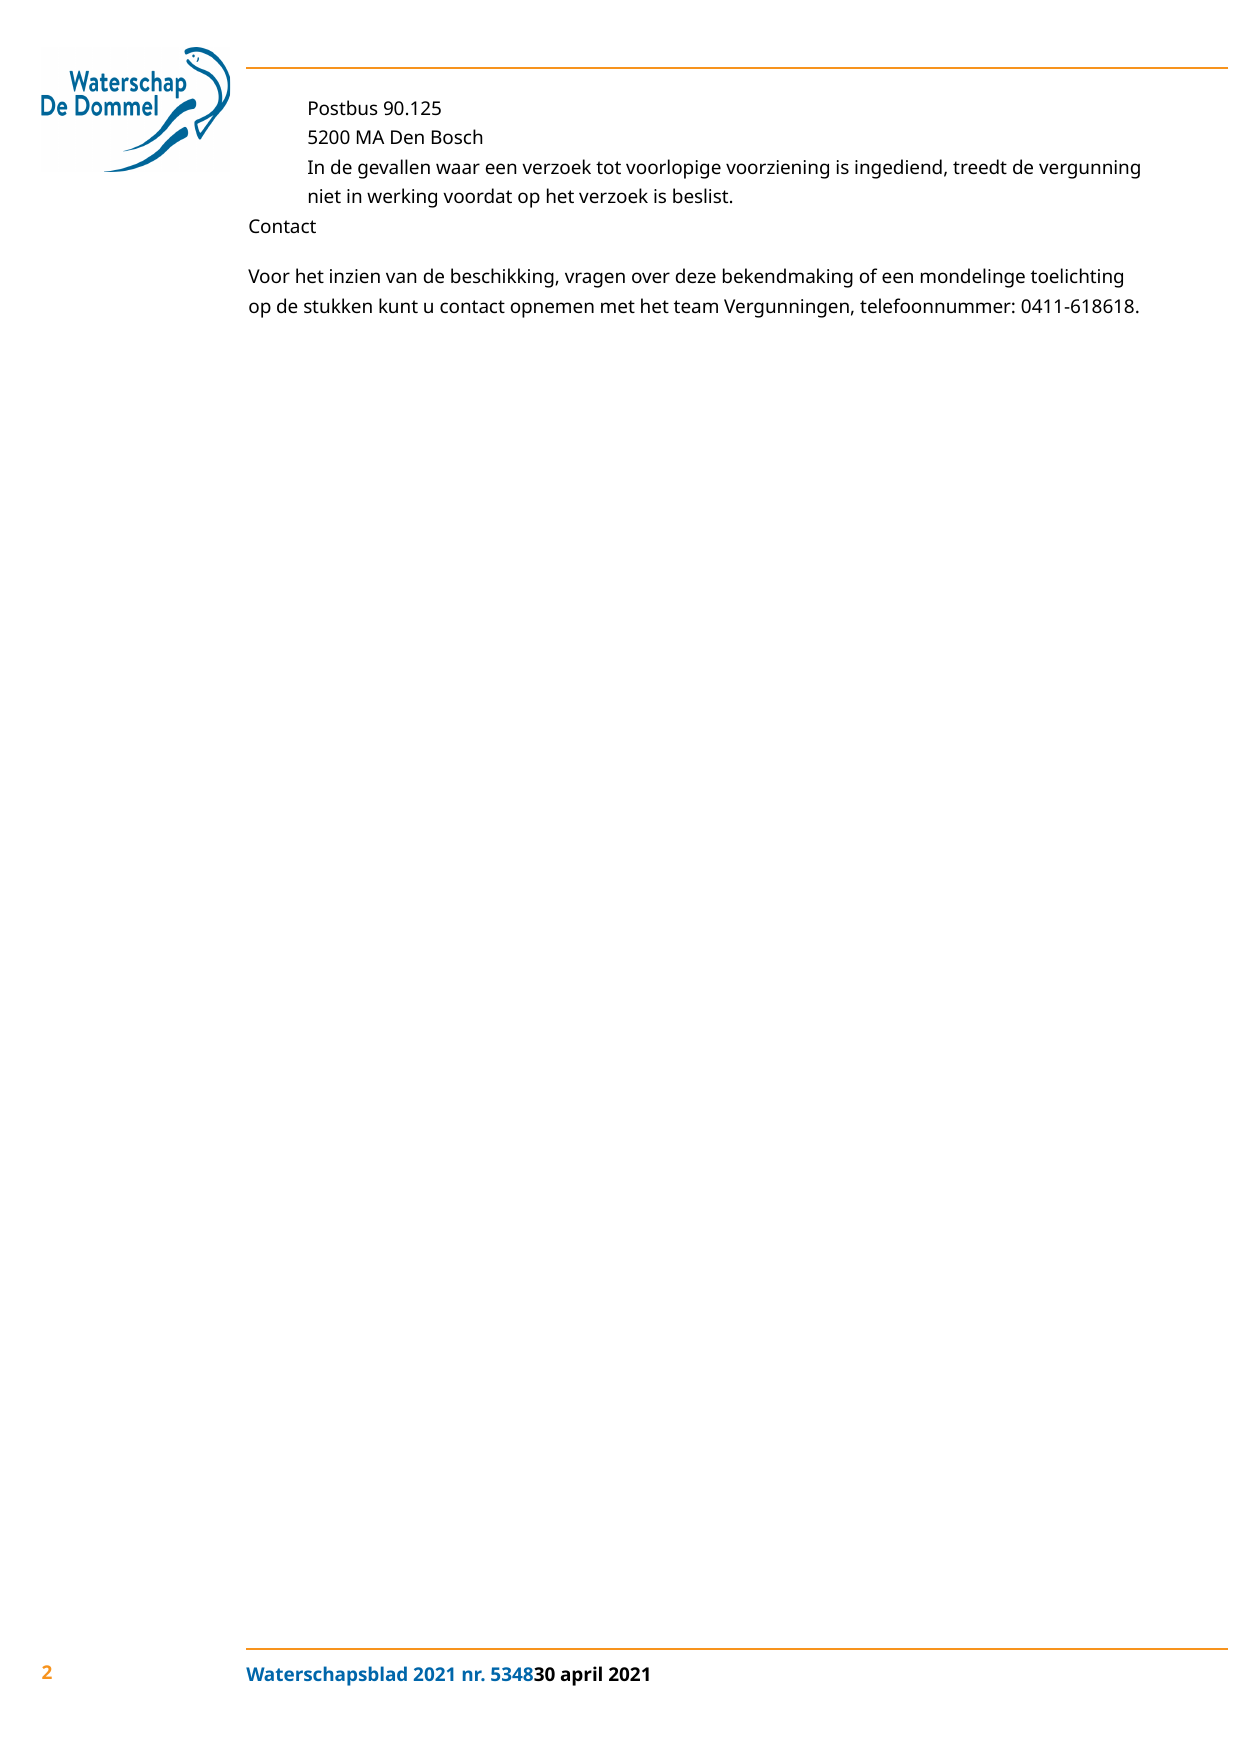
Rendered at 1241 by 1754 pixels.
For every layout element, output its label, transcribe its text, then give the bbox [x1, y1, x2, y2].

list In de gevallen waar een verzoek tot voorlopige voorziening is ingediend, treedt de vergunning niet in werking voordat op het verzoek is beslist. [248, 154, 1152, 209]
picture [45, 99, 51, 111]
text Contact [248, 213, 1152, 239]
list 5200 MA Den Bosch [248, 124, 1152, 150]
text Voor het inzien van de beschikking, vragen over deze bekendmaking of een mondelinge toelichting op de stukken kunt u contact opnemen met het team Vergunningen, telefoonnummer: 0411-618618. [248, 263, 1152, 319]
list Postbus 90.125 [248, 95, 1152, 121]
picture [204, 47, 231, 76]
picture [41, 47, 231, 172]
picture [198, 118, 210, 131]
